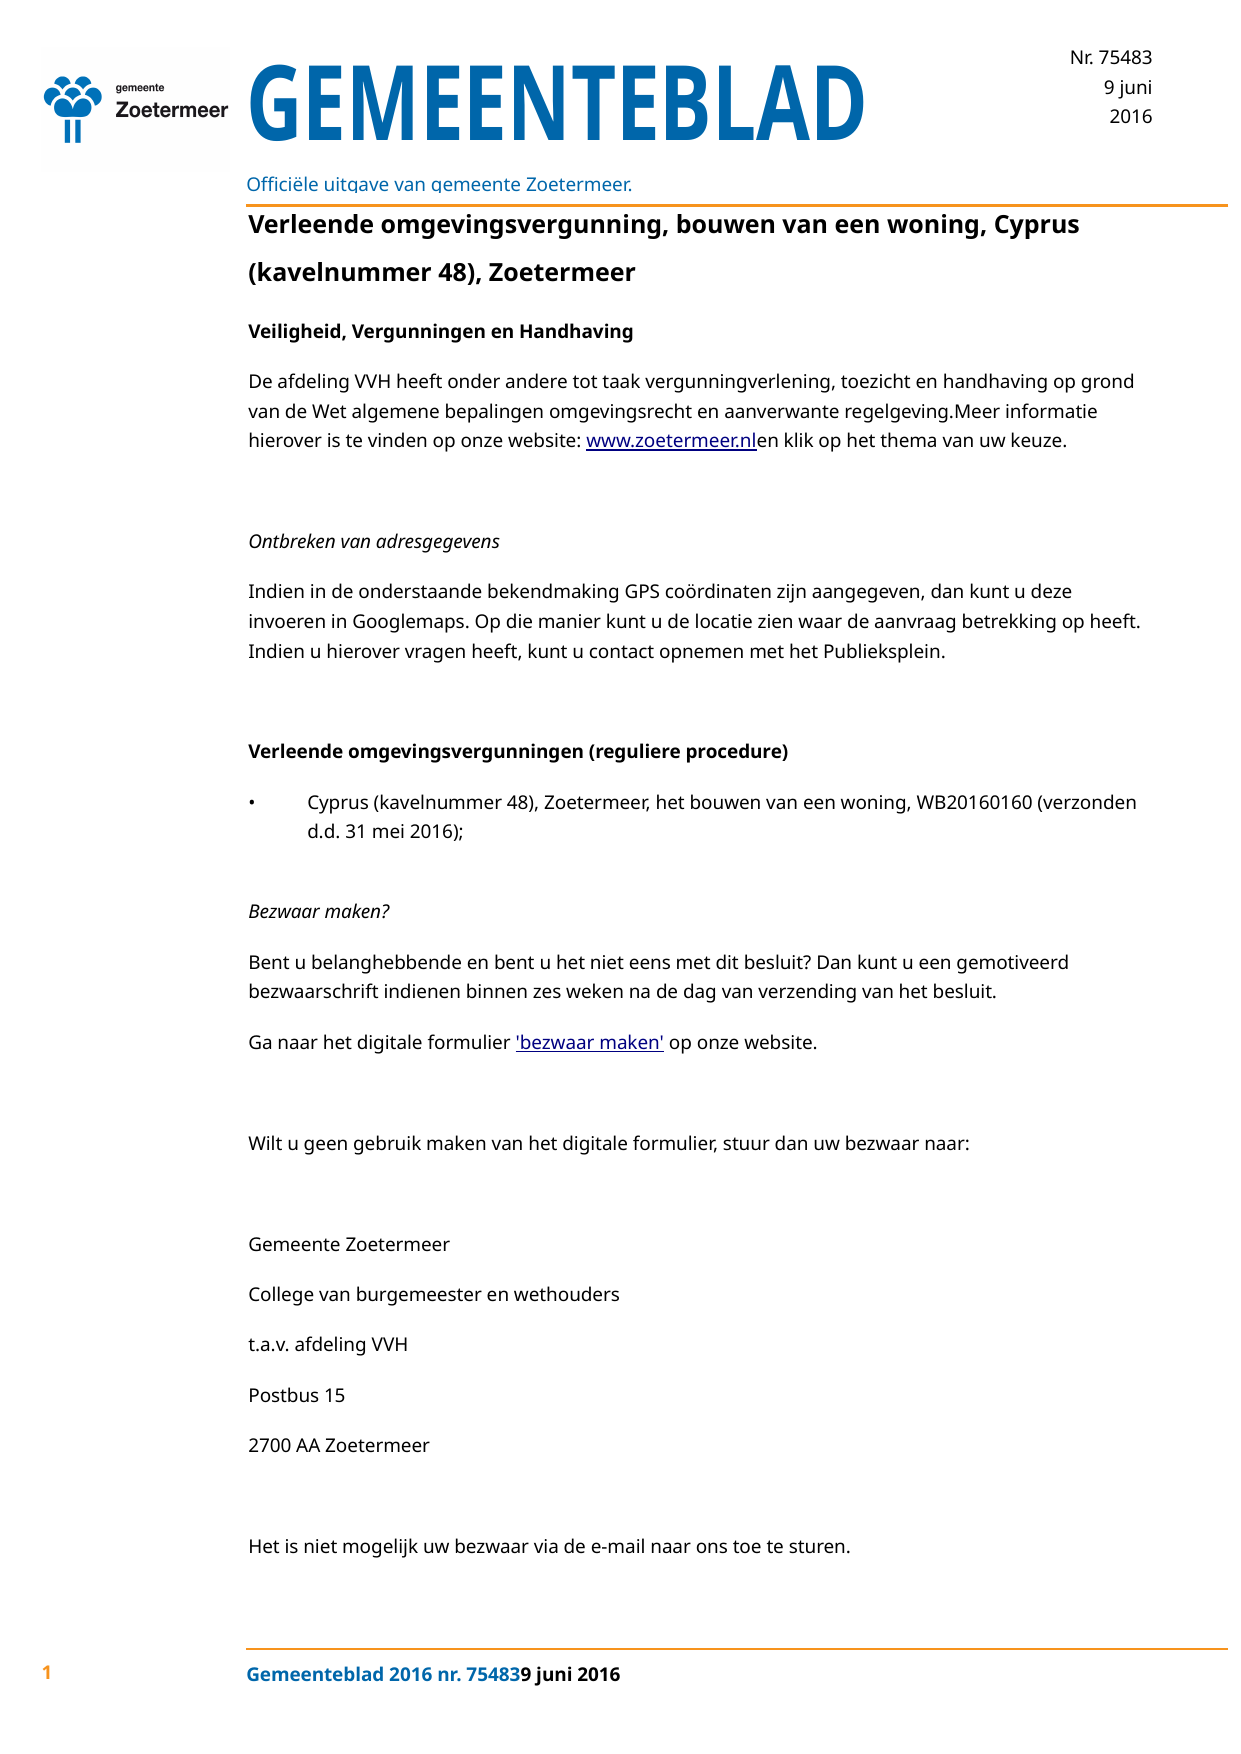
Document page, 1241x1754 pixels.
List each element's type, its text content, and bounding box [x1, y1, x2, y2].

text Het is niet mogelijk uw bezwaar via de e-mail naar ons toe te sturen. [248, 1533, 1152, 1559]
list Cyprus (kavelnummer 48), Zoetermeer, het bouwen van een woning, WB20160160 (verzonden d.d. 31 mei 2016); [248, 789, 1152, 844]
text College van burgemeester en wethouders [248, 1281, 1152, 1307]
text Ga naar het digitale formulier 'bezwaar maken' op onze website. [248, 1029, 1152, 1055]
text De afdeling VVH heeft onder andere tot taak vergunningverlening, toezicht en handhaving op grond van de Wet algemene bepalingen omgevingsrecht en aanverwante regelgeving.Meer informatie hierover is te vinden op onze website: www.zoetermeer.nlen klik op het thema van uw keuze. [248, 368, 1152, 453]
text Indien in de onderstaande bekendmaking GPS coördinaten zijn aangegeven, dan kunt u deze invoeren in Googlemaps. Op die manier kunt u de locatie zien waar de aanvraag betrekking op heeft. Indien u hierover vragen heeft, kunt u contact opnemen met het Publieksplein. [248, 579, 1152, 664]
text Verleende omgevingsvergunning, bouwen van een woning, Cyprus (kavelnummer 48), Zoetermeer [248, 207, 1152, 288]
text Postbus 15 [248, 1382, 1152, 1408]
text Gemeente Zoetermeer [248, 1231, 1152, 1257]
text 2700 AA Zoetermeer [248, 1432, 1152, 1458]
text Ontbreken van adresgegevens [248, 528, 1152, 554]
text Wilt u geen gebruik maken van het digitale formulier, stuur dan uw bezwaar naar: [248, 1130, 1152, 1156]
text Verleende omgevingsvergunningen (reguliere procedure) [248, 739, 1152, 764]
text t.a.v. afdeling VVH [248, 1332, 1152, 1357]
picture [41, 47, 231, 172]
text Veiligheid, Vergunningen en Handhaving [248, 318, 1152, 344]
text Bezwaar maken? [248, 899, 1152, 924]
text Bent u belanghebbende en bent u het niet eens met dit besluit? Dan kunt u een gemotiveerd bezwaarschrift indienen binnen zes weken na de dag van verzending van het besluit. [248, 949, 1152, 1004]
